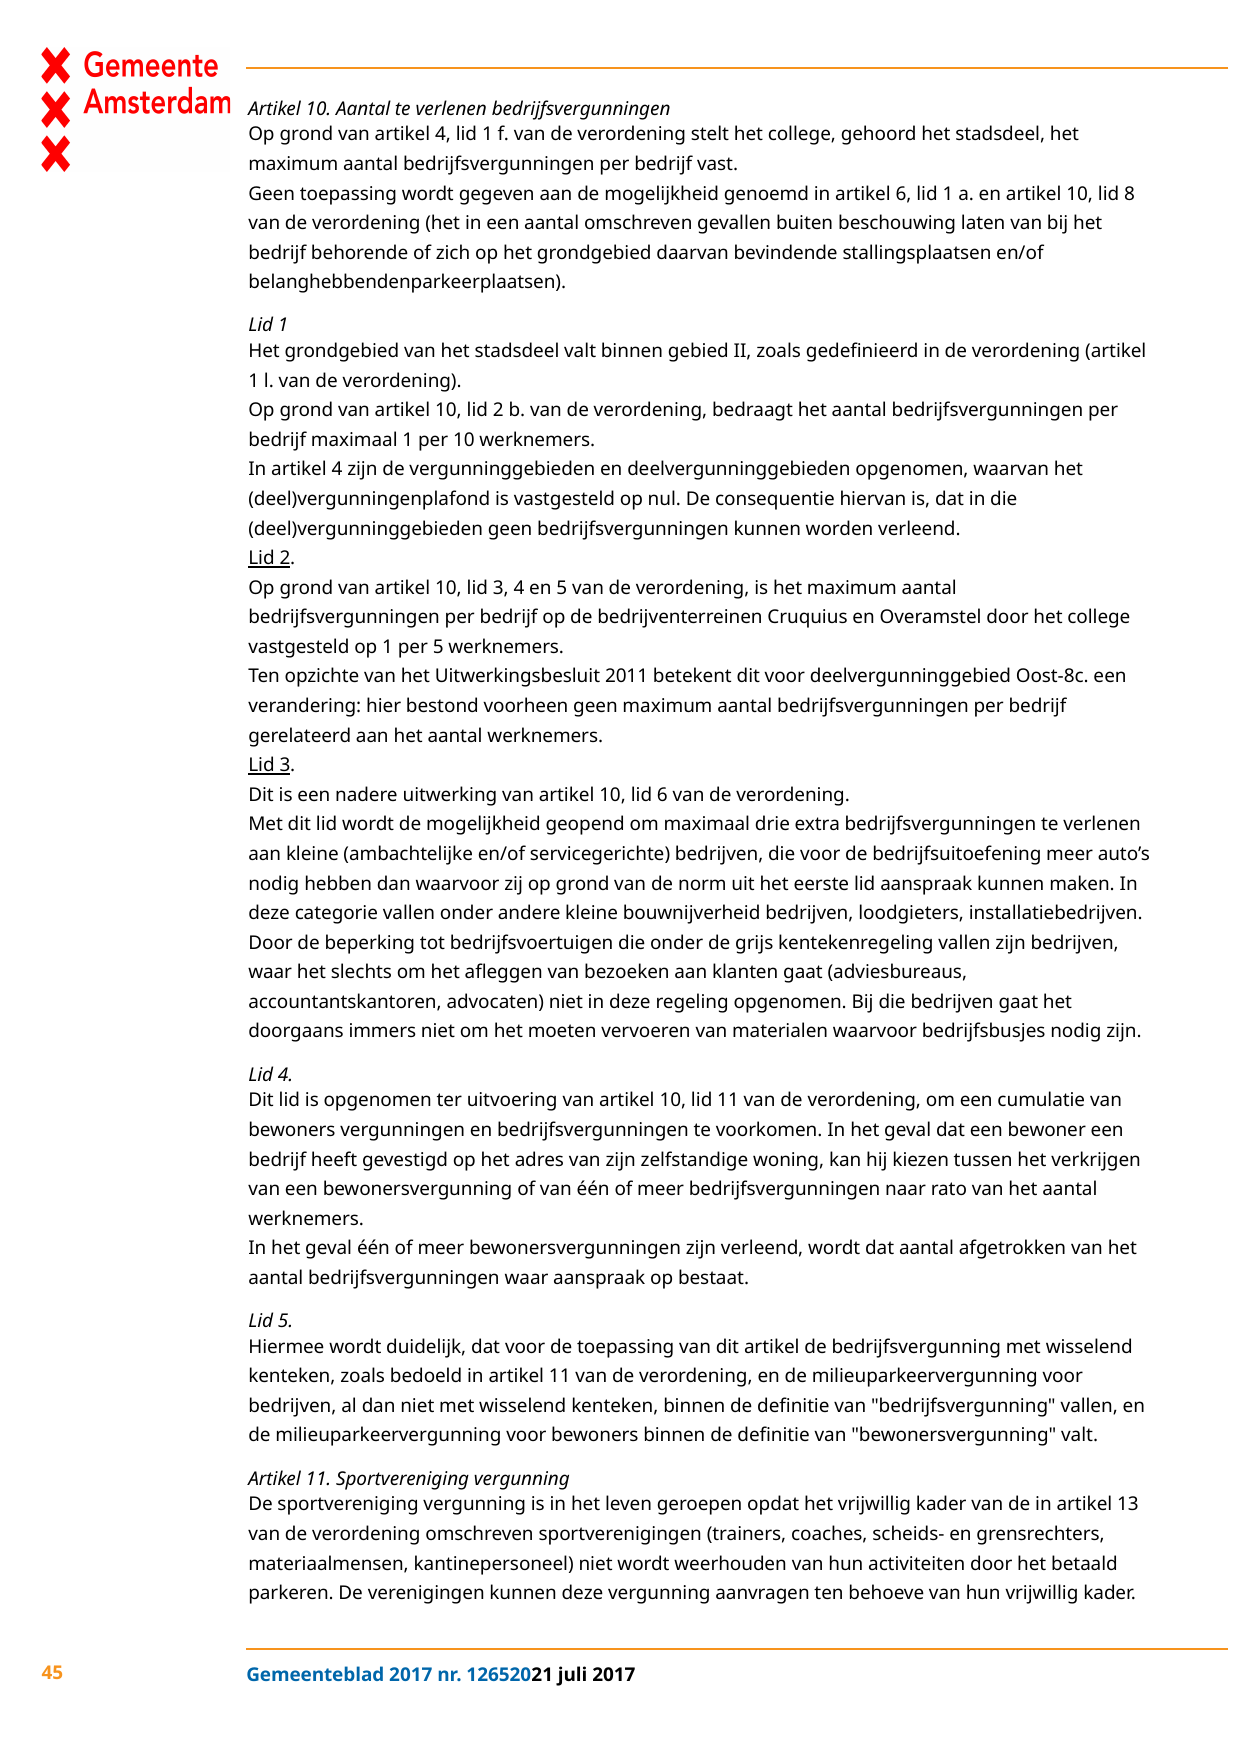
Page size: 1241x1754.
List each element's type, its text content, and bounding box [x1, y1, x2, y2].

text Dit is een nadere uitwerking van artikel 10, lid 6 van de verordening. [248, 781, 1152, 807]
text Ten opzichte van het Uitwerkingsbesluit 2011 betekent dit voor deelvergunninggebied Oost-8c. een verandering: hier bestond voorheen geen maximum aantal bedrijfsvergunningen per bedrijf gerelateerd aan het aantal werknemers. [248, 663, 1152, 748]
text Lid 3. [248, 751, 1152, 777]
text Dit lid is opgenomen ter uitvoering van artikel 10, lid 11 van de verordening, om een cumulatie van bewoners vergunningen en bedrijfsvergunningen te voorkomen. In het geval dat een bewoner een bedrijf heeft gevestigd op het adres van zijn zelfstandige woning, kan hij kiezen tussen het verkrijgen van een bewonersvergunning of van één of meer bedrijfsvergunningen naar rato van het aantal werknemers. [248, 1087, 1152, 1231]
text Op grond van artikel 10, lid 3, 4 en 5 van de verordening, is het maximum aantal bedrijfsvergunningen per bedrijf op de bedrijventerreinen Cruquius en Overamstel door het college vastgesteld op 1 per 5 werknemers. [248, 574, 1152, 659]
text Artikel 11. Sportvereniging vergunning [248, 1465, 1152, 1491]
text Op grond van artikel 4, lid 1 f. van de verordening stelt het college, gehoord het stadsdeel, het maximum aantal bedrijfsvergunningen per bedrijf vast. [248, 121, 1152, 176]
text In het geval één of meer bewonersvergunningen zijn verleend, wordt dat aantal afgetrokken van het aantal bedrijfsvergunningen waar aanspraak op bestaat. [248, 1234, 1152, 1290]
text Geen toepassing wordt gegeven aan de mogelijkheid genoemd in artikel 6, lid 1 a. en artikel 10, lid 8 van de verordening (het in een aantal omschreven gevallen buiten beschouwing laten van bij het bedrijf behorende of zich op het grondgebied daarvan bevindende stallingsplaatsen en/of belanghebbendenparkeerplaatsen). [248, 180, 1152, 294]
text Lid 4. [248, 1061, 1152, 1087]
picture [41, 47, 231, 172]
text Het grondgebied van het stadsdeel valt binnen gebied II, zoals gedefinieerd in de verordening (artikel 1 l. van de verordening). [248, 337, 1152, 393]
text Op grond van artikel 10, lid 2 b. van de verordening, bedraagt het aantal bedrijfsvergunningen per bedrijf maximaal 1 per 10 werknemers. [248, 396, 1152, 452]
text Door de beperking tot bedrijfsvoertuigen die onder de grijs kentekenregeling vallen zijn bedrijven, waar het slechts om het afleggen van bezoeken aan klanten gaat (adviesbureaus, accountantskantoren, advocaten) niet in deze regeling opgenomen. Bij die bedrijven gaat het doorgaans immers niet om het moeten vervoeren van materialen waarvoor bedrijfsbusjes nodig zijn. [248, 929, 1152, 1043]
text Lid 2. [248, 544, 1152, 570]
text In artikel 4 zijn de vergunninggebieden en deelvergunninggebieden opgenomen, waarvan het (deel)vergunningenplafond is vastgesteld op nul. De consequentie hiervan is, dat in die (deel)vergunninggebieden geen bedrijfsvergunningen kunnen worden verleend. [248, 456, 1152, 541]
text De sportvereniging vergunning is in het leven geroepen opdat het vrijwillig kader van de in artikel 13 van de verordening omschreven sportverenigingen (trainers, coaches, scheids- en grensrechters, materiaalmensen, kantinepersoneel) niet wordt weerhouden van hun activiteiten door het betaald parkeren. De verenigingen kunnen deze vergunning aanvragen ten behoeve van hun vrijwillig kader. [248, 1491, 1152, 1605]
text Met dit lid wordt de mogelijkheid geopend om maximaal drie extra bedrijfsvergunningen te verlenen aan kleine (ambachtelijke en/of servicegerichte) bedrijven, die voor de bedrijfsuitoefening meer auto’s nodig hebben dan waarvoor zij op grond van de norm uit het eerste lid aanspraak kunnen maken. In deze categorie vallen onder andere kleine bouwnijverheid bedrijven, loodgieters, installatiebedrijven. [248, 811, 1152, 925]
text Artikel 10. Aantal te verlenen bedrijfsvergunningen [248, 95, 1152, 121]
text Hiermee wordt duidelijk, dat voor de toepassing van dit artikel de bedrijfsvergunning met wisselend kenteken, zoals bedoeld in artikel 11 van de verordening, en de milieuparkeervergunning voor bedrijven, al dan niet met wisselend kenteken, binnen de definitie van "bedrijfsvergunning" vallen, en de milieuparkeervergunning voor bewoners binnen de definitie van "bewonersvergunning" valt. [248, 1333, 1152, 1447]
text Lid 5. [248, 1307, 1152, 1333]
text Lid 1 [248, 312, 1152, 337]
